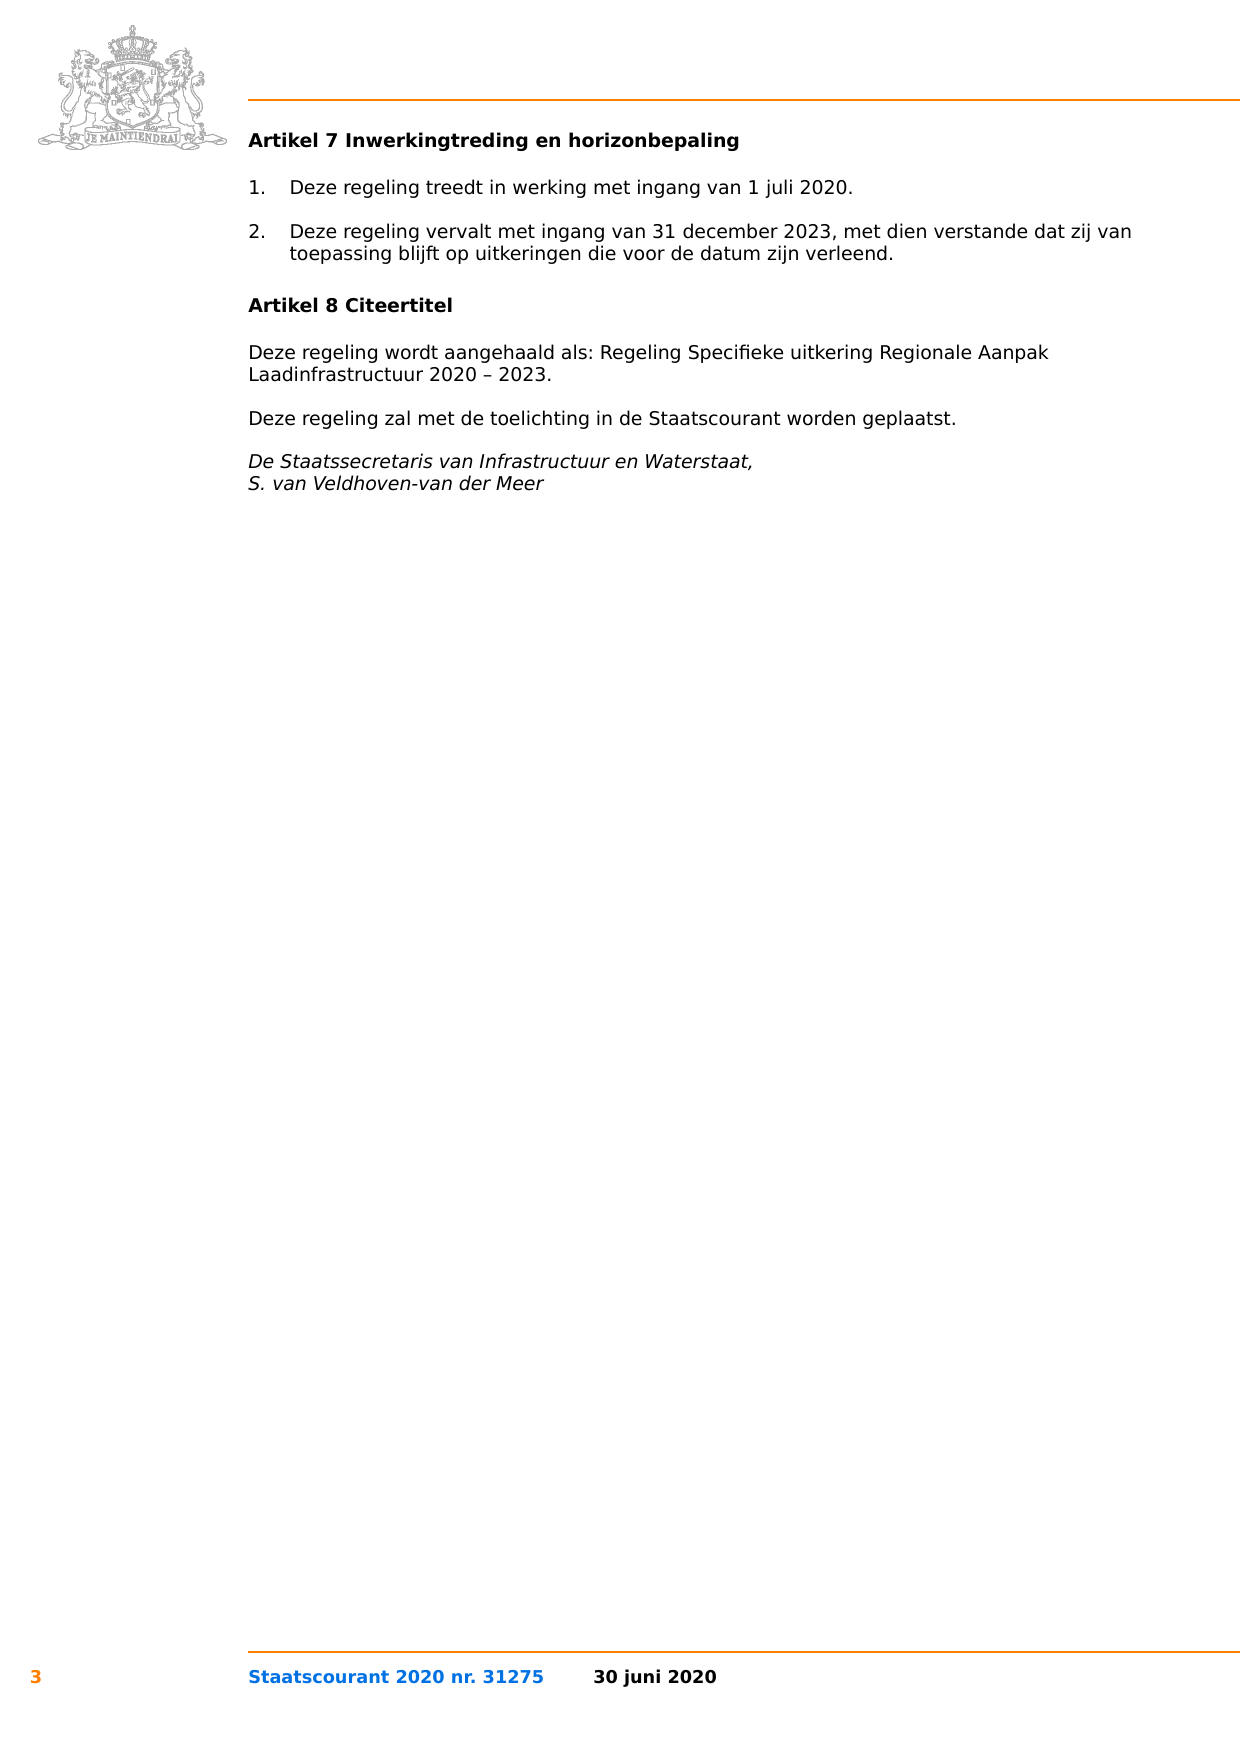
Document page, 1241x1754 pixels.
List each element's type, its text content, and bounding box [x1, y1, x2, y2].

text 1. Deze regeling treedt in werking met ingang van 1 juli 2020. [248, 177, 1163, 199]
subtitle Artikel 8 Citeertitel [248, 295, 1163, 317]
picture [38, 25, 227, 150]
text Deze regeling zal met de toelichting in de Staatscourant worden geplaatst. [248, 407, 1163, 429]
subtitle Artikel 7 Inwerkingtreding en horizonbepaling [248, 130, 1163, 152]
text 2. Deze regeling vervalt met ingang van 31 december 2023, met dien verstande dat zij van toepassing blijft op uitkeringen die voor de datum zijn verleend. [248, 221, 1163, 265]
text Deze regeling wordt aangehaald als: Regeling Specifieke uitkering Regionale Aanpak Laadinfrastructuur 2020 – 2023. [248, 342, 1163, 386]
text De Staatssecretaris van Infrastructuur en Waterstaat, S. van Veldhoven-van der Meer [248, 451, 1163, 495]
